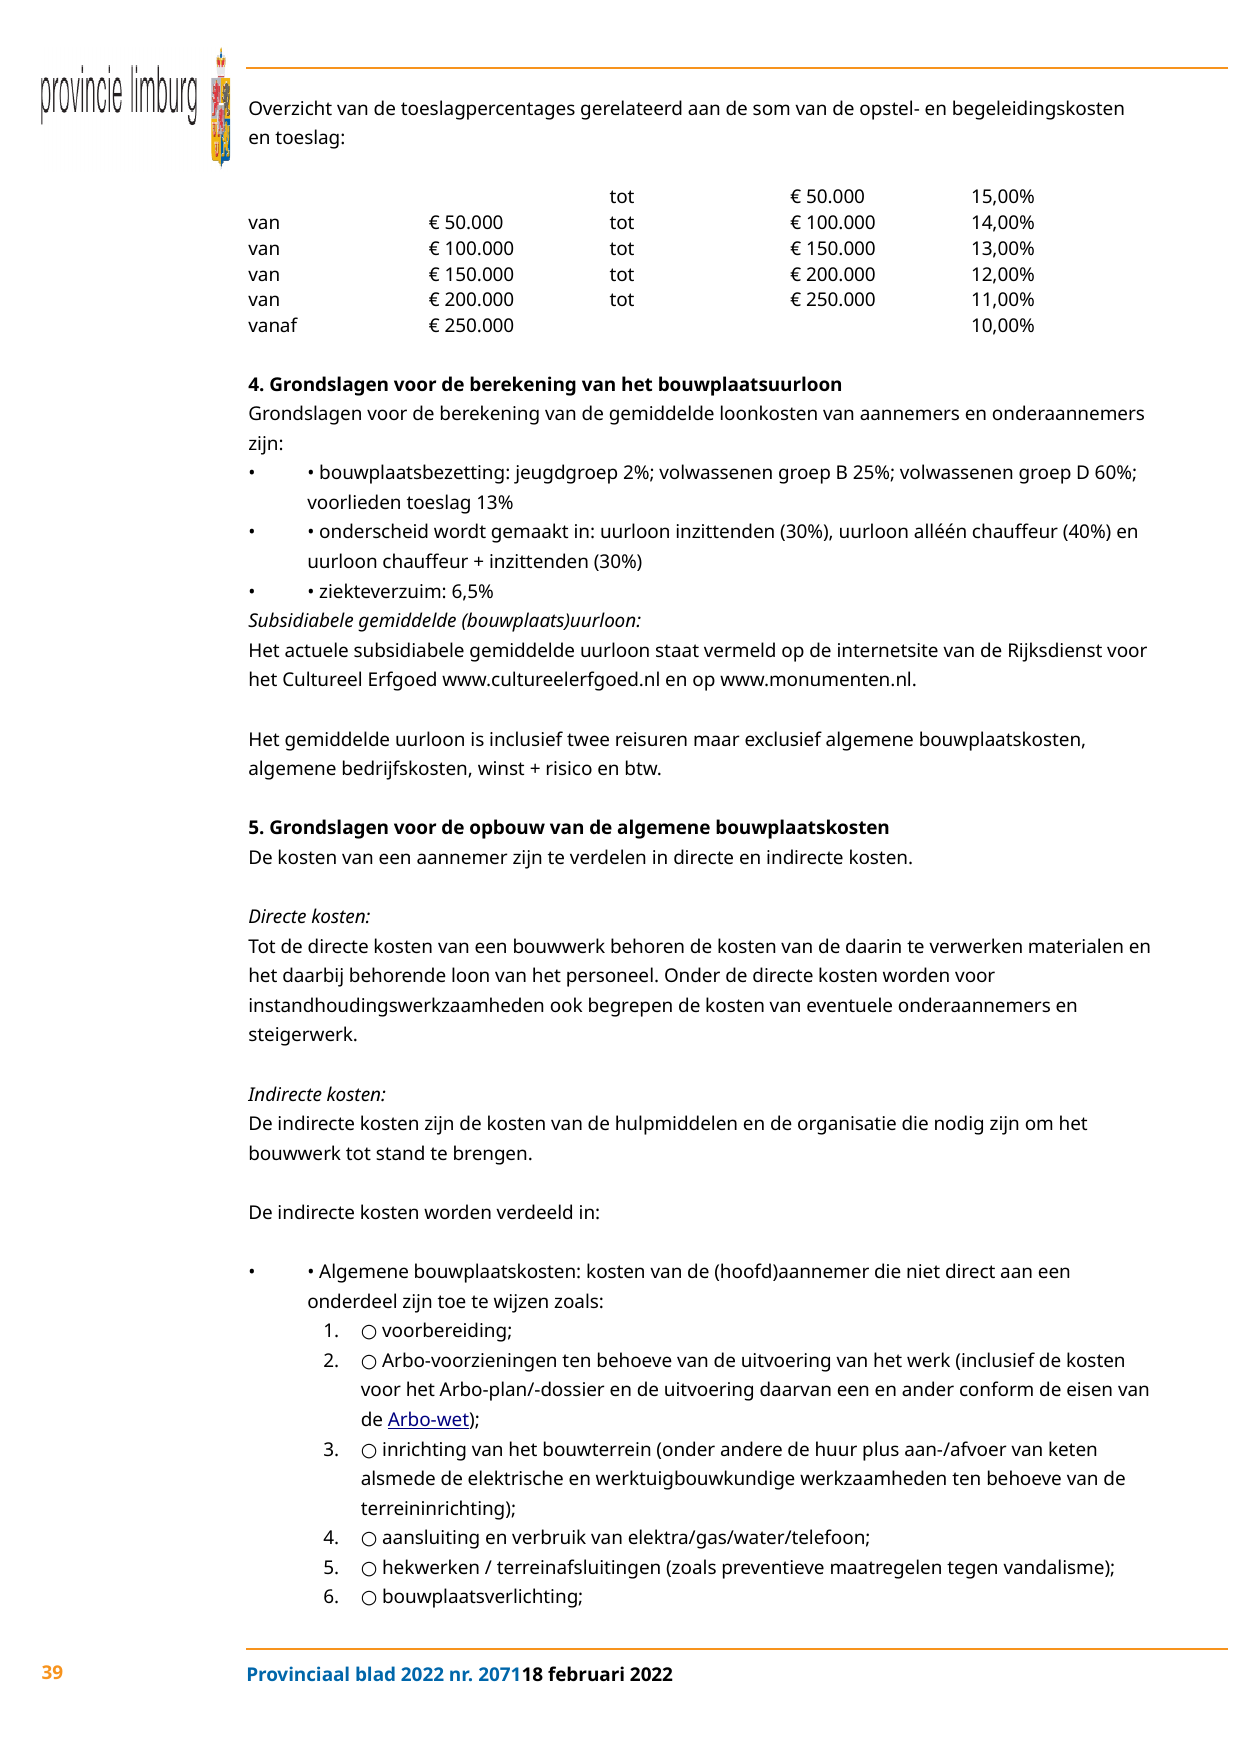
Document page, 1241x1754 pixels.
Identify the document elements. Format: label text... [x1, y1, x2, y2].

text Het gemiddelde uurloon is inclusief twee reisuren maar exclusief algemene bouwplaatskosten, algemene bedrijfskosten, winst + risico en btw. [248, 726, 1152, 781]
text 5. Grondslagen voor de opbouw van de algemene bouwplaatskosten [248, 814, 1152, 840]
table_cell € 250.000 [429, 312, 609, 338]
table_cell van [248, 261, 429, 287]
list ○ voorbereiding; [323, 1317, 1152, 1343]
table_cell tot [609, 209, 790, 235]
table_cell vanaf [248, 312, 429, 338]
text De kosten van een aannemer zijn te verdelen in directe en indirecte kosten. [248, 844, 1152, 870]
text Indirecte kosten: [248, 1081, 1152, 1107]
table_cell € 100.000 [429, 235, 609, 261]
picture [41, 47, 231, 172]
list ○ aansluiting en verbruik van elektra/gas/water/telefoon; [323, 1524, 1152, 1550]
list ○ hekwerken / terreinafsluitingen (zoals preventieve maatregelen tegen vandalisme); [323, 1554, 1152, 1580]
list ○ bouwplaatsverlichting; [323, 1584, 1152, 1609]
text Overzicht van de toeslagpercentages gerelateerd aan de som van de opstel- en begeleidingskosten en toeslag: [248, 95, 1152, 150]
table_cell van [248, 209, 429, 235]
table_cell tot [609, 261, 790, 287]
list • onderscheid wordt gemaakt in: uurloon inzittenden (30%), uurloon alléén chauffeur (40%) en uurloon chauffeur + inzittenden (30%) [248, 519, 1152, 574]
text De indirecte kosten worden verdeeld in: [248, 1199, 1152, 1225]
table_cell € 150.000 [790, 235, 971, 261]
table_cell van [248, 235, 429, 261]
table_cell van [248, 287, 429, 312]
table_cell € 50.000 [429, 209, 609, 235]
table_header tot [609, 184, 790, 209]
list ○ inrichting van het bouwterrein (onder andere de huur plus aan-/afvoer van keten alsmede de elektrische en werktuigbouwkundige werkzaamheden ten behoeve van de terreininrichting); [323, 1436, 1152, 1521]
table_cell tot [609, 235, 790, 261]
list • ziekteverzuim: 6,5% [248, 578, 1152, 604]
table_cell € 200.000 [429, 287, 609, 312]
list ○ Arbo-voorzieningen ten behoeve van de uitvoering van het werk (inclusief de kosten voor het Arbo-plan/-dossier en de uitvoering daarvan een en ander conform de eisen van de Arbo-wet); [323, 1347, 1152, 1432]
table_cell € 200.000 [790, 261, 971, 287]
text Directe kosten: [248, 903, 1152, 929]
list • bouwplaatsbezetting: jeugdgroep 2%; volwassenen groep B 25%; volwassenen groep D 60%; voorlieden toeslag 13% [248, 459, 1152, 515]
list • Algemene bouwplaatskosten: kosten van de (hoofd)aannemer die niet direct aan een onderdeel zijn toe te wijzen zoals: [248, 1258, 1152, 1314]
table_header [248, 184, 429, 209]
text De indirecte kosten zijn de kosten van de hulpmiddelen en de organisatie die nodig zijn om het bouwwerk tot stand te brengen. [248, 1110, 1152, 1166]
text Het actuele subsidiabele gemiddelde uurloon staat vermeld op de internetsite van de Rijksdienst voor het Cultureel Erfgoed www.cultureelerfgoed.nl en op www.monumenten.nl. [248, 637, 1152, 692]
text Subsidiabele gemiddelde (bouwplaats)uurloon: [248, 607, 1152, 633]
table_header 15,00% [971, 184, 1152, 209]
text Tot de directe kosten van een bouwwerk behoren de kosten van de daarin te verwerken materialen en het daarbij behorende loon van het personeel. Onder de directe kosten worden voor instandhoudingswerkzaamheden ook begrepen de kosten van eventuele onderaannemers en steigerwerk. [248, 933, 1152, 1047]
table_cell 14,00% [971, 209, 1152, 235]
text Grondslagen voor de berekening van de gemiddelde loonkosten van aannemers en onderaannemers zijn: [248, 400, 1152, 456]
table_cell 10,00% [971, 312, 1152, 338]
table_cell € 100.000 [790, 209, 971, 235]
table_cell 13,00% [971, 235, 1152, 261]
table_cell € 250.000 [790, 287, 971, 312]
table_header [429, 184, 609, 209]
table_cell 12,00% [971, 261, 1152, 287]
text 4. Grondslagen voor de berekening van het bouwplaatsuurloon [248, 371, 1152, 397]
table_cell tot [609, 287, 790, 312]
table_cell € 150.000 [429, 261, 609, 287]
table_header € 50.000 [790, 184, 971, 209]
table_cell 11,00% [971, 287, 1152, 312]
table_cell [609, 312, 790, 338]
table_cell [790, 312, 971, 338]
